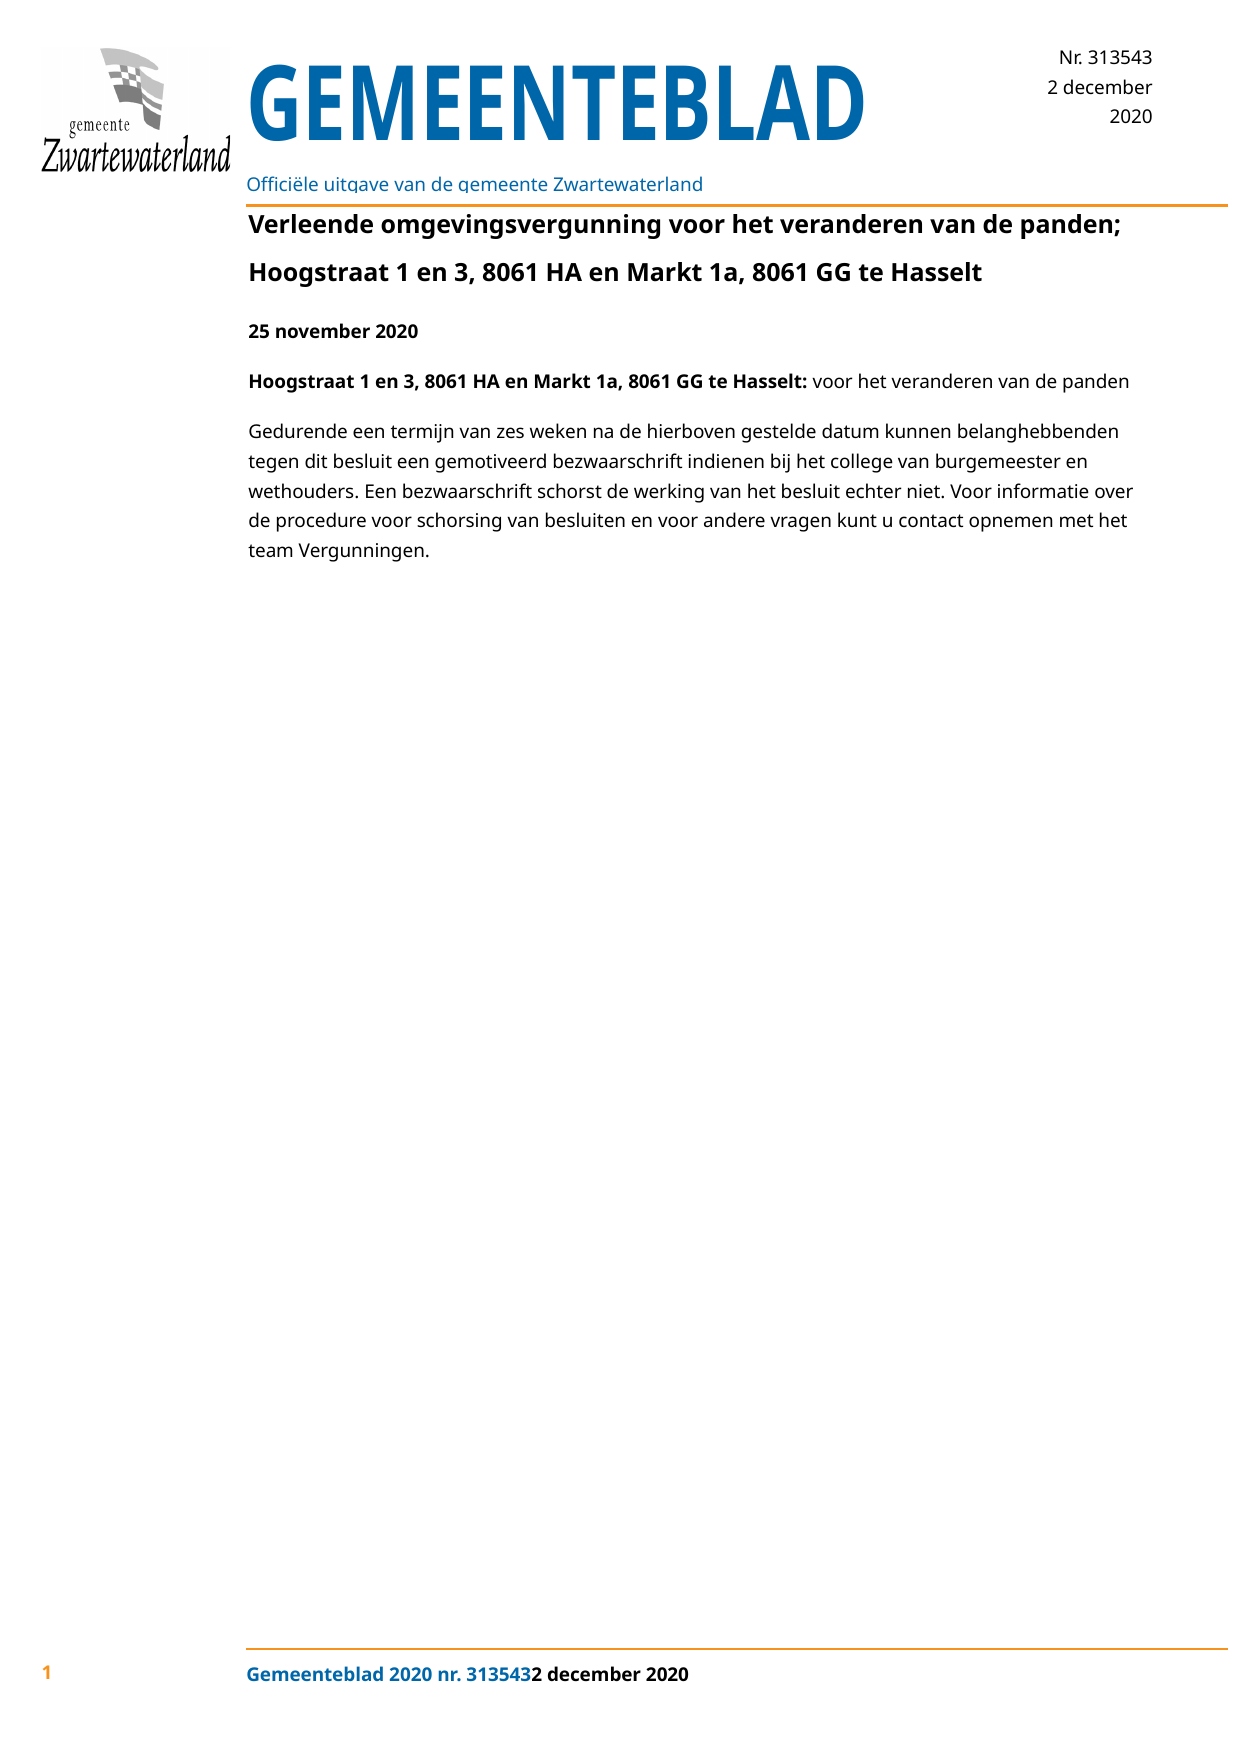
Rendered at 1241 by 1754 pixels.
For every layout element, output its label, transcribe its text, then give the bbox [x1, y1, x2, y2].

text Gedurende een termijn van zes weken na de hierboven gestelde datum kunnen belanghebbenden tegen dit besluit een gemotiveerd bezwaarschrift indienen bij het college van burgemeester en wethouders. Een bezwaarschrift schorst de werking van het besluit echter niet. Voor informatie over de procedure voor schorsing van besluiten en voor andere vragen kunt u contact opnemen met het team Vergunningen. [248, 419, 1152, 563]
picture [41, 47, 231, 172]
text 25 november 2020 [248, 318, 1152, 344]
text Hoogstraat 1 en 3, 8061 HA en Markt 1a, 8061 GG te Hasselt: voor het veranderen van de panden [248, 368, 1152, 394]
text Verleende omgevingsvergunning voor het veranderen van de panden; Hoogstraat 1 en 3, 8061 HA en Markt 1a, 8061 GG te Hasselt [248, 207, 1152, 288]
